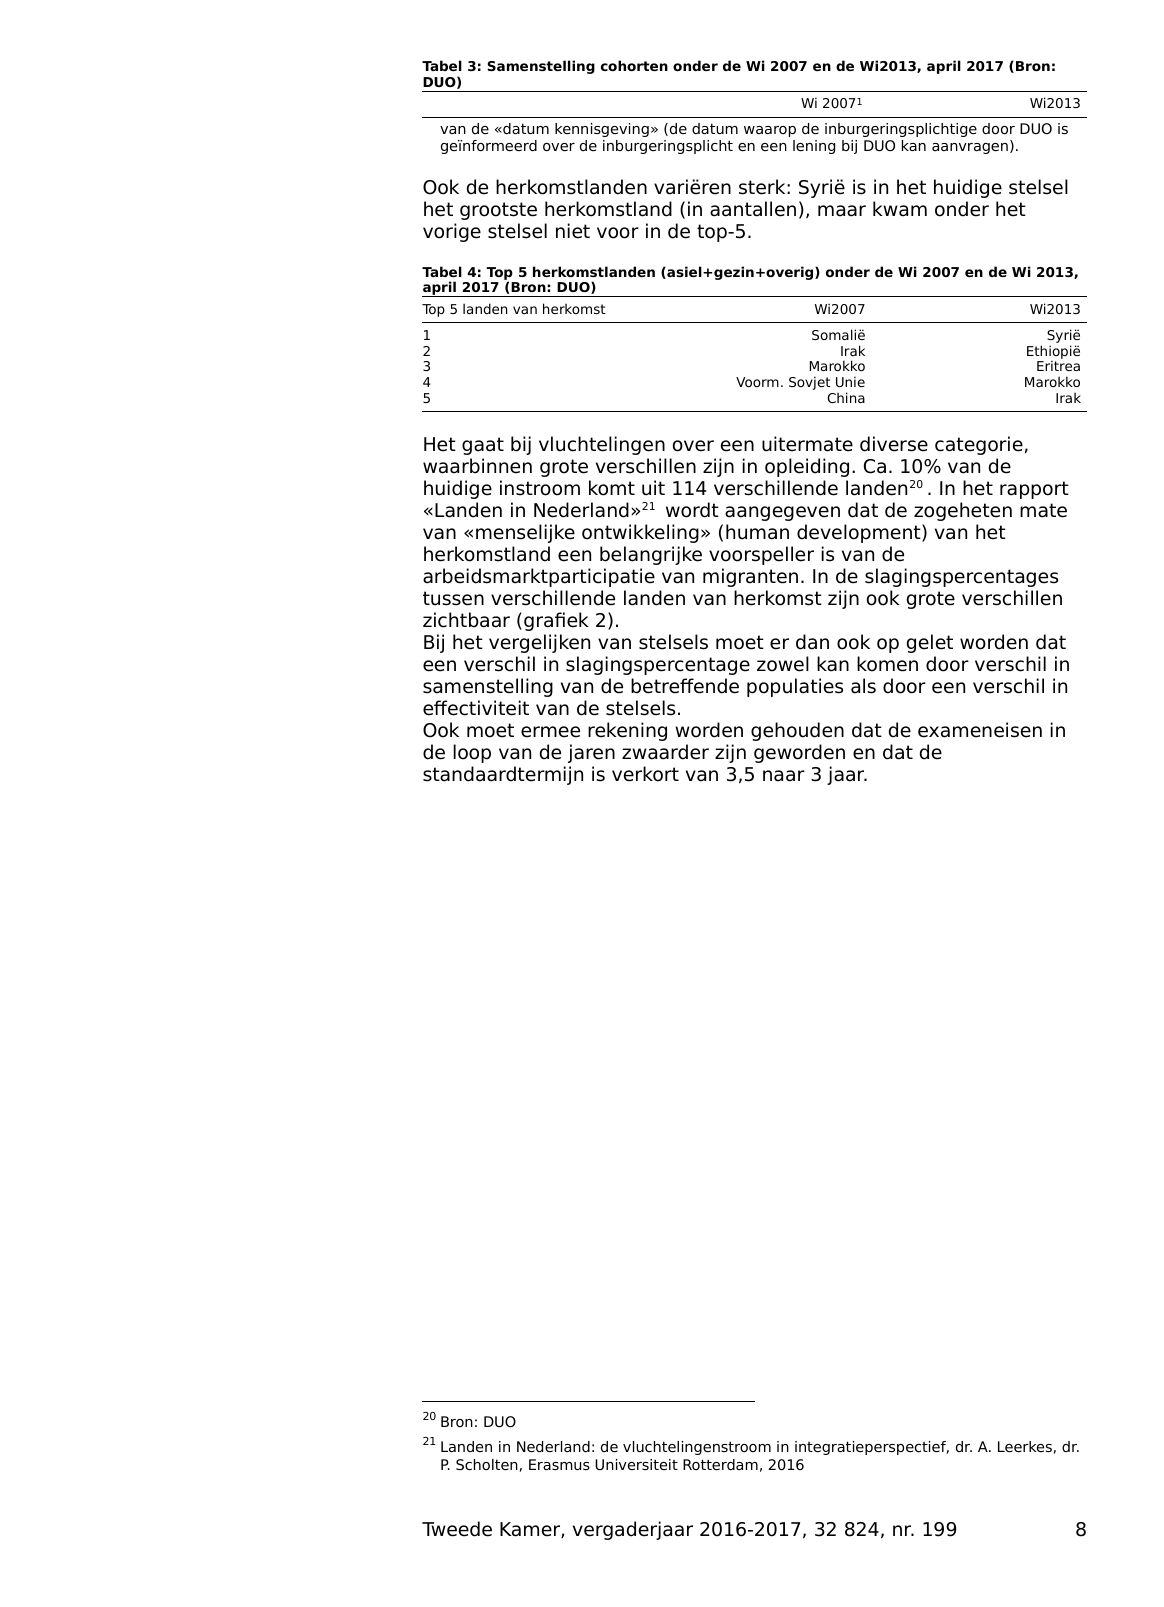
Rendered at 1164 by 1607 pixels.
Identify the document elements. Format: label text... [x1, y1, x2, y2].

text Ook moet ermee rekening worden gehouden dat de exameneisen in de loop van de jaren zwaarder zijn geworden en dat de standaardtermijn is verkort van 3,5 naar 3 jaar. [422, 720, 1087, 786]
table_header Tabel 3: Samenstelling cohorten onder de Wi 2007 en de Wi2013, april 2017 (Bron: DUO) [422, 59, 1087, 91]
table_cell Wi2013 [871, 297, 1087, 322]
table_cell 2 [422, 344, 656, 359]
table_cell Marokko [871, 375, 1087, 391]
text Ook de herkomstlanden variëren sterk: Syrië is in het huidige stelsel het grootste herkomstland (in aantallen), maar kwam onder het vorige stelsel niet voor in de top-5. [422, 177, 1087, 242]
table_cell Irak [871, 391, 1087, 411]
table_cell Wi2013 [871, 92, 1087, 117]
table_cell China [656, 391, 871, 411]
table_cell Eritrea [871, 359, 1087, 375]
text Bron: DUO [422, 1410, 1087, 1432]
table_cell 1 [422, 323, 656, 343]
table_cell Voorm. Sovjet Unie [656, 375, 871, 391]
table_cell Somalië [656, 323, 871, 343]
text Bij het vergelijken van stelsels moet er dan ook op gelet worden dat een verschil in slagingspercentage zowel kan komen door verschil in samenstelling van de betreffende populaties als door een verschil in effectiviteit van de stelsels. [422, 632, 1087, 720]
table_cell Wi2007 [656, 297, 871, 322]
table_cell 5 [422, 391, 656, 411]
table_cell Syrië [871, 323, 1087, 343]
table_cell van de «datum kennisgeving» (de datum waarop de inburgeringsplichtige door DUO is geïnformeerd over de inburgeringsplicht en een lening bij DUO kan aanvragen). [422, 118, 1087, 154]
text Landen in Nederland: de vluchtelingenstroom in integratieperspectief, dr. A. Leerkes, dr. P. Scholten, Erasmus Universiteit Rotterdam, 2016 [422, 1435, 1087, 1474]
table_cell Marokko [656, 359, 871, 375]
table_header Tabel 4: Top 5 herkomstlanden (asiel+gezin+overig) onder de Wi 2007 en de Wi 2013, april 2017 (Bron: DUO) [422, 264, 1087, 296]
table_cell Wi 20071 [656, 92, 871, 117]
table_cell 4 [422, 375, 656, 391]
table_cell Top 5 landen van herkomst [422, 297, 656, 322]
table_cell Irak [656, 344, 871, 359]
table_cell 3 [422, 359, 656, 375]
text Het gaat bij vluchtelingen over een uitermate diverse categorie, waarbinnen grote verschillen zijn in opleiding. Ca. 10% van de huidige instroom komt uit 114 verschillende landen. In het rapport «Landen in Nederland» wordt aangegeven dat de zogeheten mate van «menselijke ontwikkeling» (human development) van het herkomstland een belangrijke voorspeller is van de arbeidsmarktparticipatie van migranten. In de slagingspercentages tussen verschillende landen van herkomst zijn ook grote verschillen zichtbaar (grafiek 2). [422, 434, 1087, 632]
table_cell Ethiopië [871, 344, 1087, 359]
table_cell [422, 92, 656, 117]
